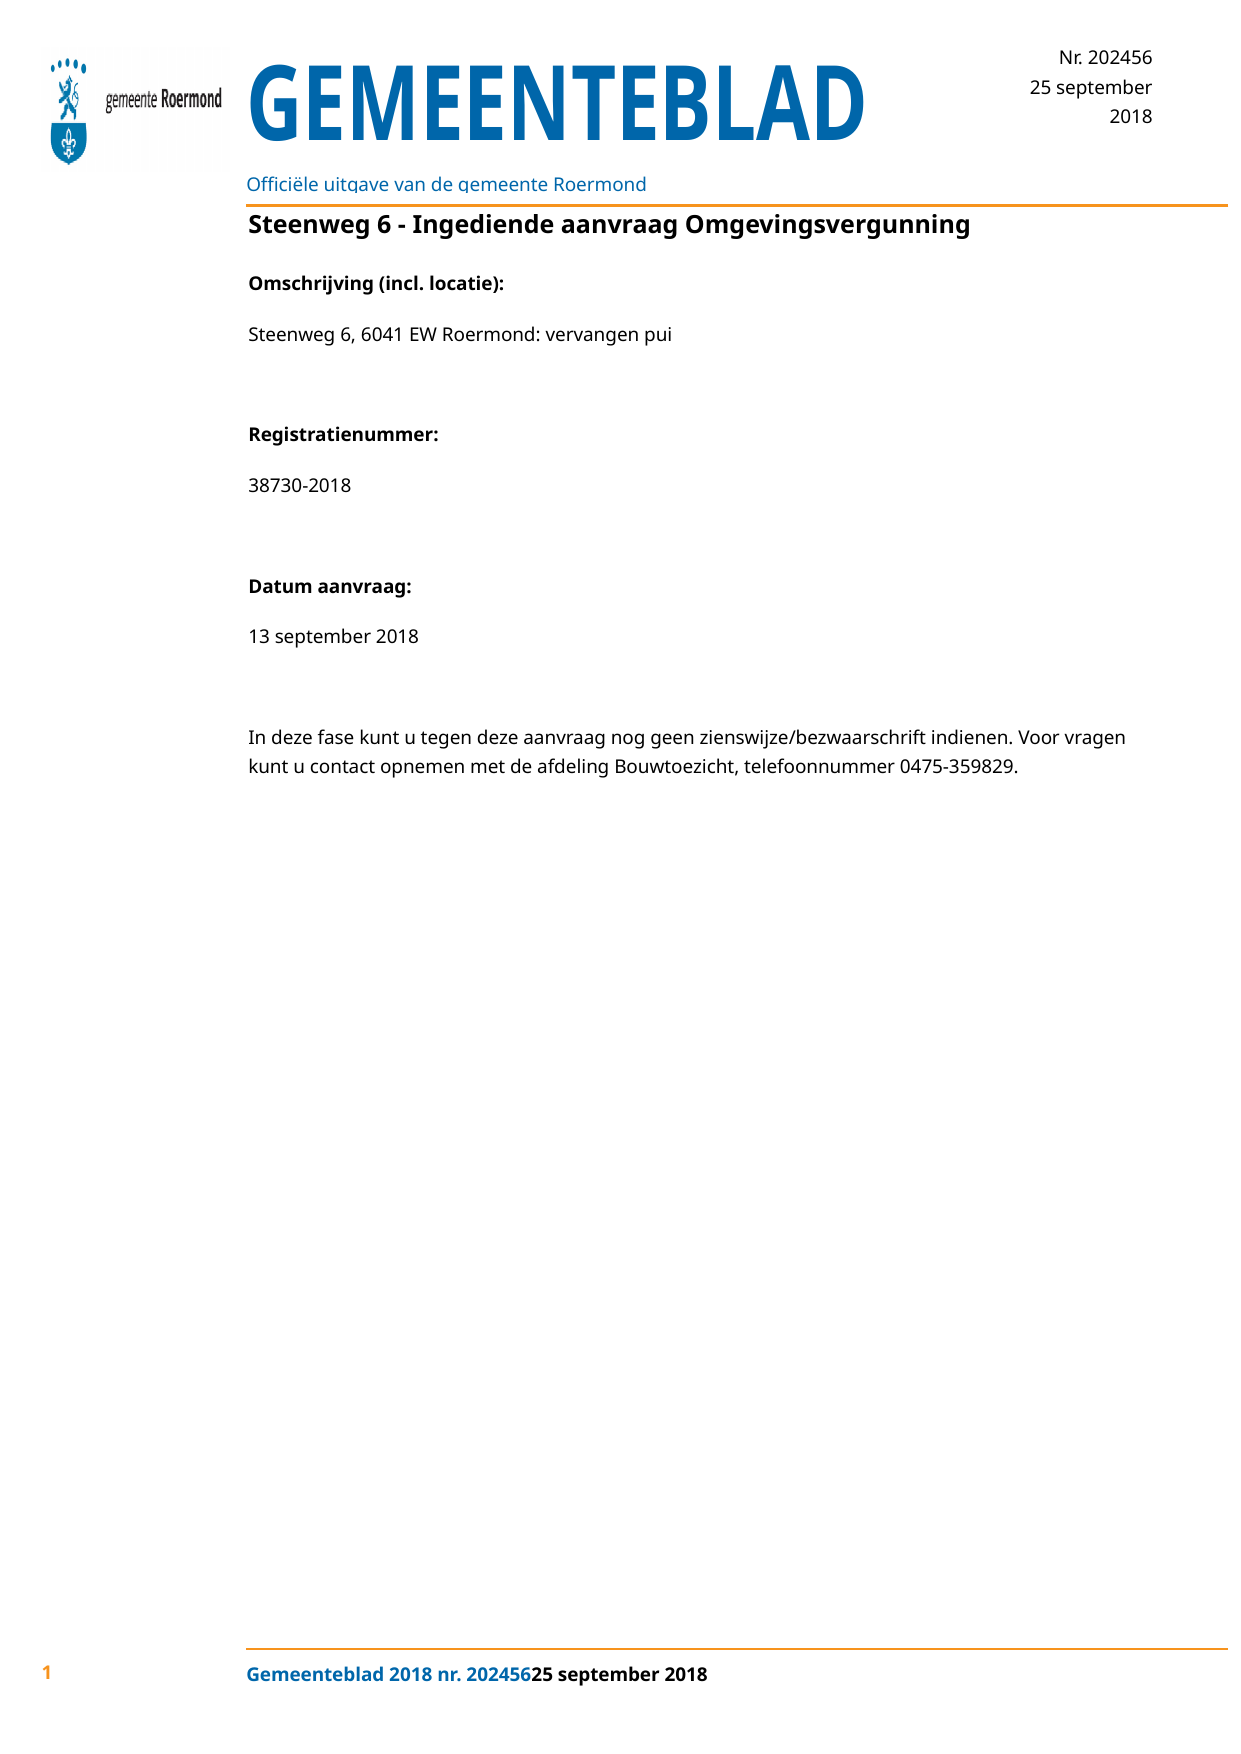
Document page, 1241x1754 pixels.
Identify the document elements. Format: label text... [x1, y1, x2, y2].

text 13 september 2018 [248, 623, 1152, 649]
text Datum aanvraag: [248, 573, 1152, 598]
text Registratienummer: [248, 422, 1152, 447]
text In deze fase kunt u tegen deze aanvraag nog geen zienswijze/bezwaarschrift indienen. Voor vragen kunt u contact opnemen met de afdeling Bouwtoezicht, telefoonnummer 0475-359829. [248, 724, 1152, 779]
text 38730-2018 [248, 472, 1152, 498]
text Steenweg 6 - Ingediende aanvraag Omgevingsvergunning [248, 207, 1152, 241]
text Omschrijving (incl. locatie): [248, 270, 1152, 296]
picture [41, 47, 231, 172]
text Steenweg 6, 6041 EW Roermond: vervangen pui [248, 321, 1152, 346]
